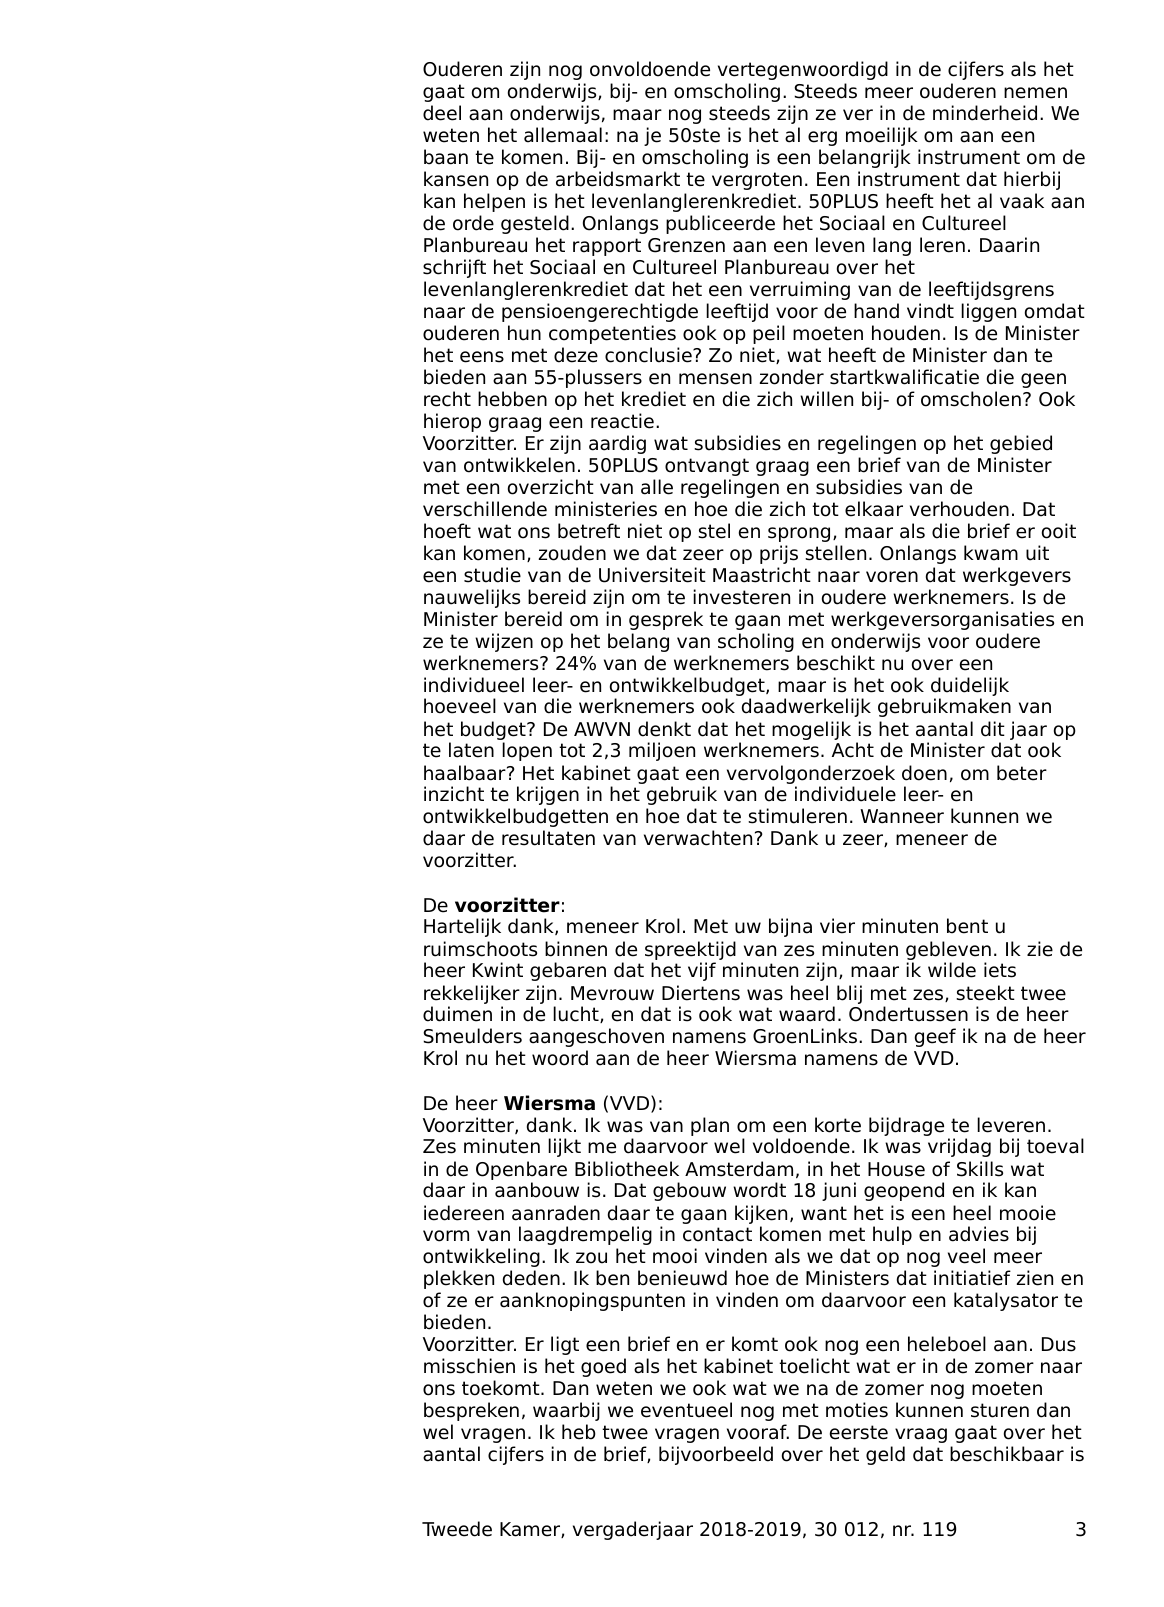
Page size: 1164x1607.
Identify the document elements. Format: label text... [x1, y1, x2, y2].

text De voorzitter: [422, 894, 1087, 916]
text Voorzitter. Er zijn aardig wat subsidies en regelingen op het gebied van ontwikkelen. 50PLUS ontvangt graag een brief van de Minister met een overzicht van alle regelingen en subsidies van de verschillende ministeries en hoe die zich tot elkaar verhouden. Dat hoeft wat ons betreft niet op stel en sprong, maar als die brief er ooit kan komen, zouden we dat zeer op prijs stellen. Onlangs kwam uit een studie van de Universiteit Maastricht naar voren dat werkgevers nauwelijks bereid zijn om te investeren in oudere werknemers. Is de Minister bereid om in gesprek te gaan met werkgeversorganisaties en ze te wijzen op het belang van scholing en onderwijs voor oudere werknemers? 24% van de werknemers beschikt nu over een individueel leer- en ontwikkelbudget, maar is het ook duidelijk hoeveel van die werknemers ook daadwerkelijk gebruikmaken van het budget? De AWVN denkt dat het mogelijk is het aantal dit jaar op te laten lopen tot 2,3 miljoen werknemers. Acht de Minister dat ook haalbaar? Het kabinet gaat een vervolgonderzoek doen, om beter inzicht te krijgen in het gebruik van de individuele leer- en ontwikkelbudgetten en hoe dat te stimuleren. Wanneer kunnen we daar de resultaten van verwachten? Dank u zeer, meneer de voorzitter. [422, 433, 1087, 872]
text Voorzitter, dank. Ik was van plan om een korte bijdrage te leveren. Zes minuten lijkt me daarvoor wel voldoende. Ik was vrijdag bij toeval in de Openbare Bibliotheek Amsterdam, in het House of Skills wat daar in aanbouw is. Dat gebouw wordt 18 juni geopend en ik kan iedereen aanraden daar te gaan kijken, want het is een heel mooie vorm van laagdrempelig in contact komen met hulp en advies bij ontwikkeling. Ik zou het mooi vinden als we dat op nog veel meer plekken deden. Ik ben benieuwd hoe de Ministers dat initiatief zien en of ze er aanknopingspunten in vinden om daarvoor een katalysator te bieden. [422, 1114, 1087, 1334]
text De heer Wiersma (VVD): [422, 1092, 1087, 1114]
text Voorzitter. Er ligt een brief en er komt ook nog een heleboel aan. Dus misschien is het goed als het kabinet toelicht wat er in de zomer naar ons toekomt. Dan weten we ook wat we na de zomer nog moeten bespreken, waarbij we eventueel nog met moties kunnen sturen dan wel vragen. Ik heb twee vragen vooraf. De eerste vraag gaat over het aantal cijfers in de brief, bijvoorbeeld over het geld dat beschikbaar is [422, 1334, 1087, 1466]
text Ouderen zijn nog onvoldoende vertegenwoordigd in de cijfers als het gaat om onderwijs, bij- en omscholing. Steeds meer ouderen nemen deel aan onderwijs, maar nog steeds zijn ze ver in de minderheid. We weten het allemaal: na je 50ste is het al erg moeilijk om aan een baan te komen. Bij- en omscholing is een belangrijk instrument om de kansen op de arbeidsmarkt te vergroten. Een instrument dat hierbij kan helpen is het levenlanglerenkrediet. 50PLUS heeft het al vaak aan de orde gesteld. Onlangs publiceerde het Sociaal en Cultureel Planbureau het rapport Grenzen aan een leven lang leren. Daarin schrijft het Sociaal en Cultureel Planbureau over het levenlanglerenkrediet dat het een verruiming van de leeftijdsgrens naar de pensioengerechtigde leeftijd voor de hand vindt liggen omdat ouderen hun competenties ook op peil moeten houden. Is de Minister het eens met deze conclusie? Zo niet, wat heeft de Minister dan te bieden aan 55-plussers en mensen zonder startkwalificatie die geen recht hebben op het krediet en die zich willen bij- of omscholen? Ook hierop graag een reactie. [422, 59, 1087, 433]
text Hartelijk dank, meneer Krol. Met uw bijna vier minuten bent u ruimschoots binnen de spreektijd van zes minuten gebleven. Ik zie de heer Kwint gebaren dat het vijf minuten zijn, maar ik wilde iets rekkelijker zijn. Mevrouw Diertens was heel blij met zes, steekt twee duimen in de lucht, en dat is ook wat waard. Ondertussen is de heer Smeulders aangeschoven namens GroenLinks. Dan geef ik na de heer Krol nu het woord aan de heer Wiersma namens de VVD. [422, 916, 1087, 1070]
